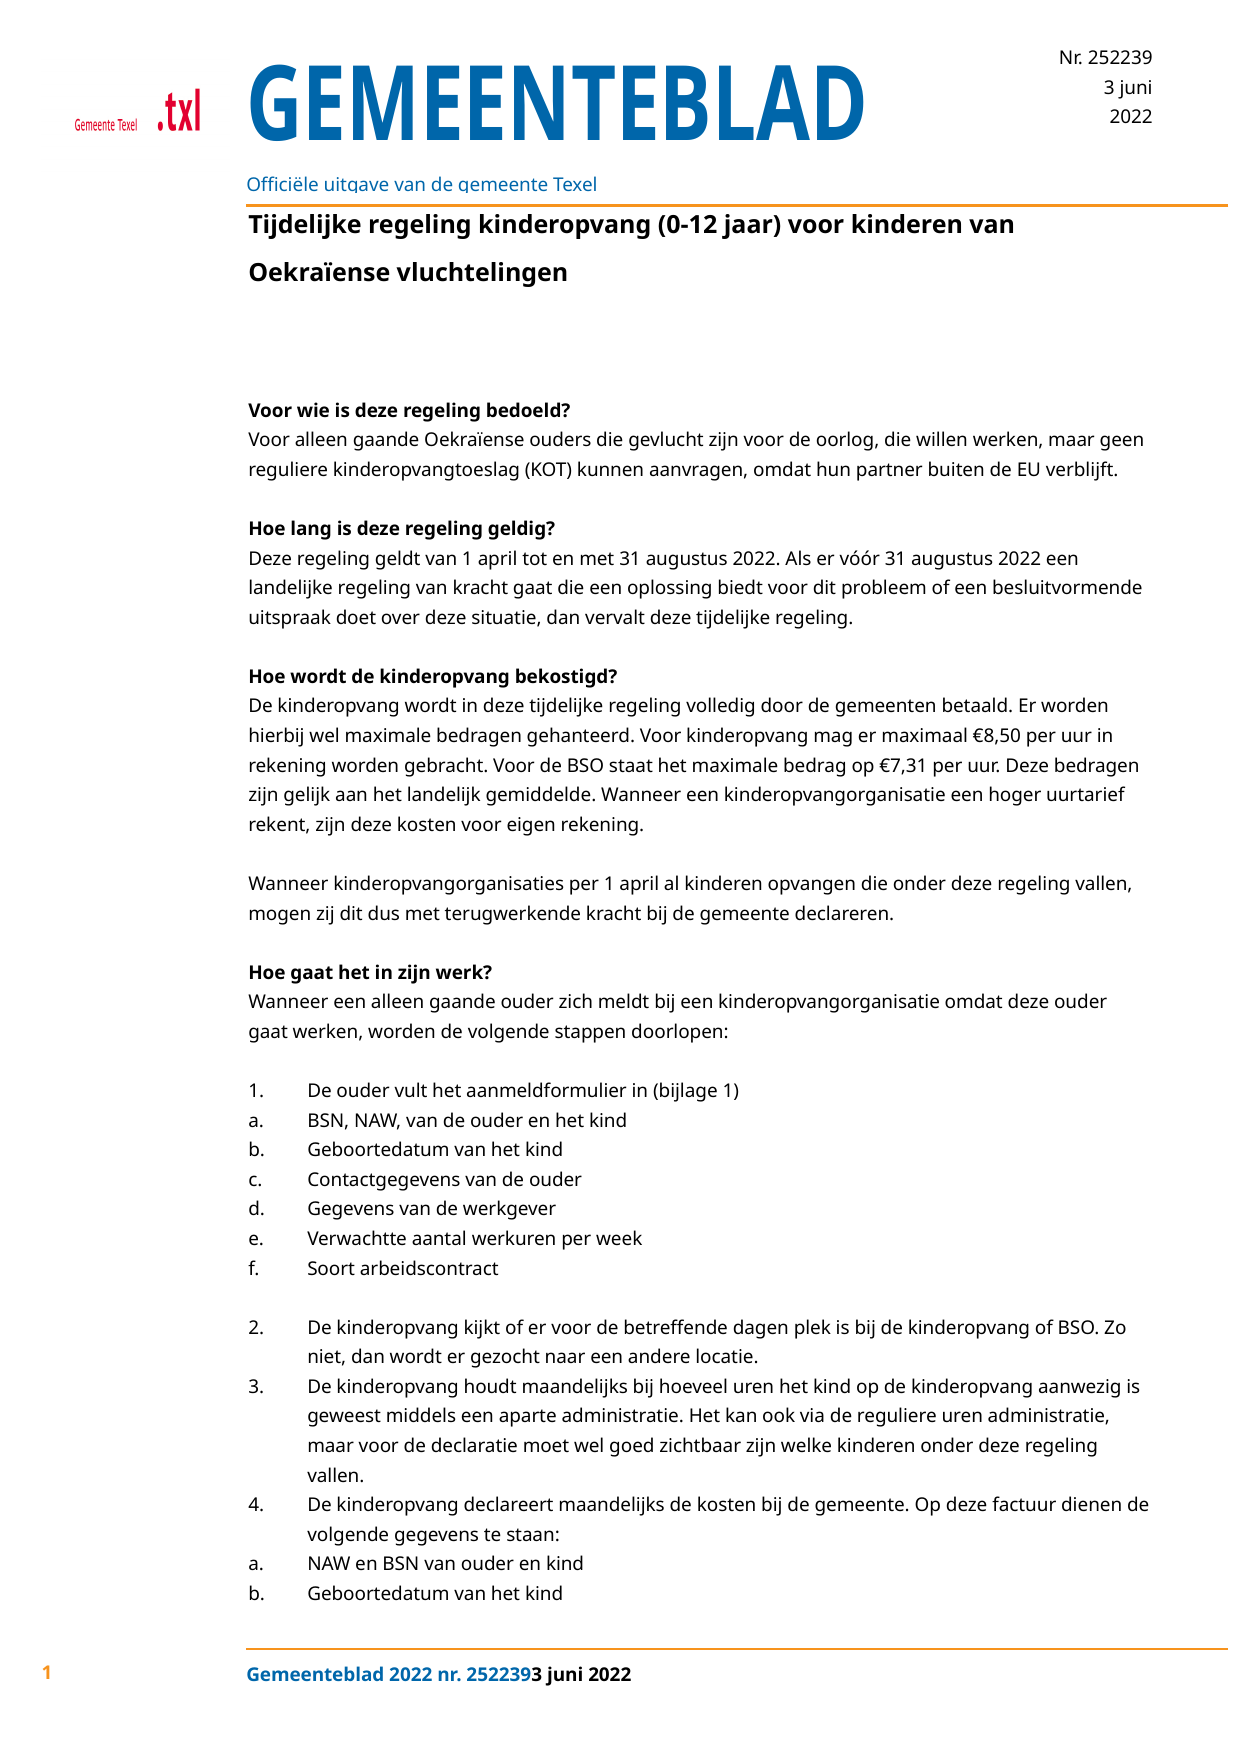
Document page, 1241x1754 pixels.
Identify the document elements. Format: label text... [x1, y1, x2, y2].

list De kinderopvang declareert maandelijks de kosten bij de gemeente. Op deze factuur dienen de volgende gegevens te staan: [248, 1491, 1152, 1547]
list De ouder vult het aanmeldformulier in (bijlage 1) [248, 1077, 1152, 1103]
text Hoe wordt de kinderopvang bekostigd? [248, 663, 1152, 689]
text Tijdelijke regeling kinderopvang (0-12 jaar) voor kinderen van Oekraïense vluchtelingen [248, 207, 1152, 288]
text Voor alleen gaande Oekraïense ouders die gevlucht zijn voor de oorlog, die willen werken, maar geen reguliere kinderopvangtoeslag (KOT) kunnen aanvragen, omdat hun partner buiten de EU verblijft. [248, 426, 1152, 482]
list Gegevens van de werkgever [248, 1196, 1152, 1221]
list Contactgegevens van de ouder [248, 1166, 1152, 1192]
text Voor wie is deze regeling bedoeld? [248, 397, 1152, 422]
text Hoe gaat het in zijn werk? [248, 959, 1152, 984]
list NAW en BSN van ouder en kind [248, 1551, 1152, 1576]
picture [41, 47, 231, 172]
text Wanneer kinderopvangorganisaties per 1 april al kinderen opvangen die onder deze regeling vallen, mogen zij dit dus met terugwerkende kracht bij de gemeente declareren. [248, 870, 1152, 925]
list BSN, NAW, van de ouder en het kind [248, 1107, 1152, 1132]
list Verwachtte aantal werkuren per week [248, 1225, 1152, 1251]
list De kinderopvang kijkt of er voor de betreffende dagen plek is bij de kinderopvang of BSO. Zo niet, dan wordt er gezocht naar een andere locatie. [248, 1314, 1152, 1369]
list De kinderopvang houdt maandelijks bij hoeveel uren het kind op de kinderopvang aanwezig is geweest middels een aparte administratie. Het kan ook via de reguliere uren administratie, maar voor de declaratie moet wel goed zichtbaar zijn welke kinderen onder deze regeling vallen. [248, 1373, 1152, 1487]
list Soort arbeidscontract [248, 1255, 1152, 1280]
text Wanneer een alleen gaande ouder zich meldt bij een kinderopvangorganisatie omdat deze ouder gaat werken, worden de volgende stappen doorlopen: [248, 988, 1152, 1044]
text Deze regeling geldt van 1 april tot en met 31 augustus 2022. Als er vóór 31 augustus 2022 een landelijke regeling van kracht gaat die een oplossing biedt voor dit probleem of een besluitvormende uitspraak doet over deze situatie, dan vervalt deze tijdelijke regeling. [248, 545, 1152, 629]
text Hoe lang is deze regeling geldig? [248, 515, 1152, 541]
list Geboortedatum van het kind [248, 1136, 1152, 1162]
text De kinderopvang wordt in deze tijdelijke regeling volledig door de gemeenten betaald. Er worden hierbij wel maximale bedragen gehanteerd. Voor kinderopvang mag er maximaal €8,50 per uur in rekening worden gebracht. Voor de BSO staat het maximale bedrag op €7,31 per uur. Deze bedragen zijn gelijk aan het landelijk gemiddelde. Wanneer een kinderopvangorganisatie een hoger uurtarief rekent, zijn deze kosten voor eigen rekening. [248, 693, 1152, 837]
list Geboortedatum van het kind [248, 1580, 1152, 1606]
